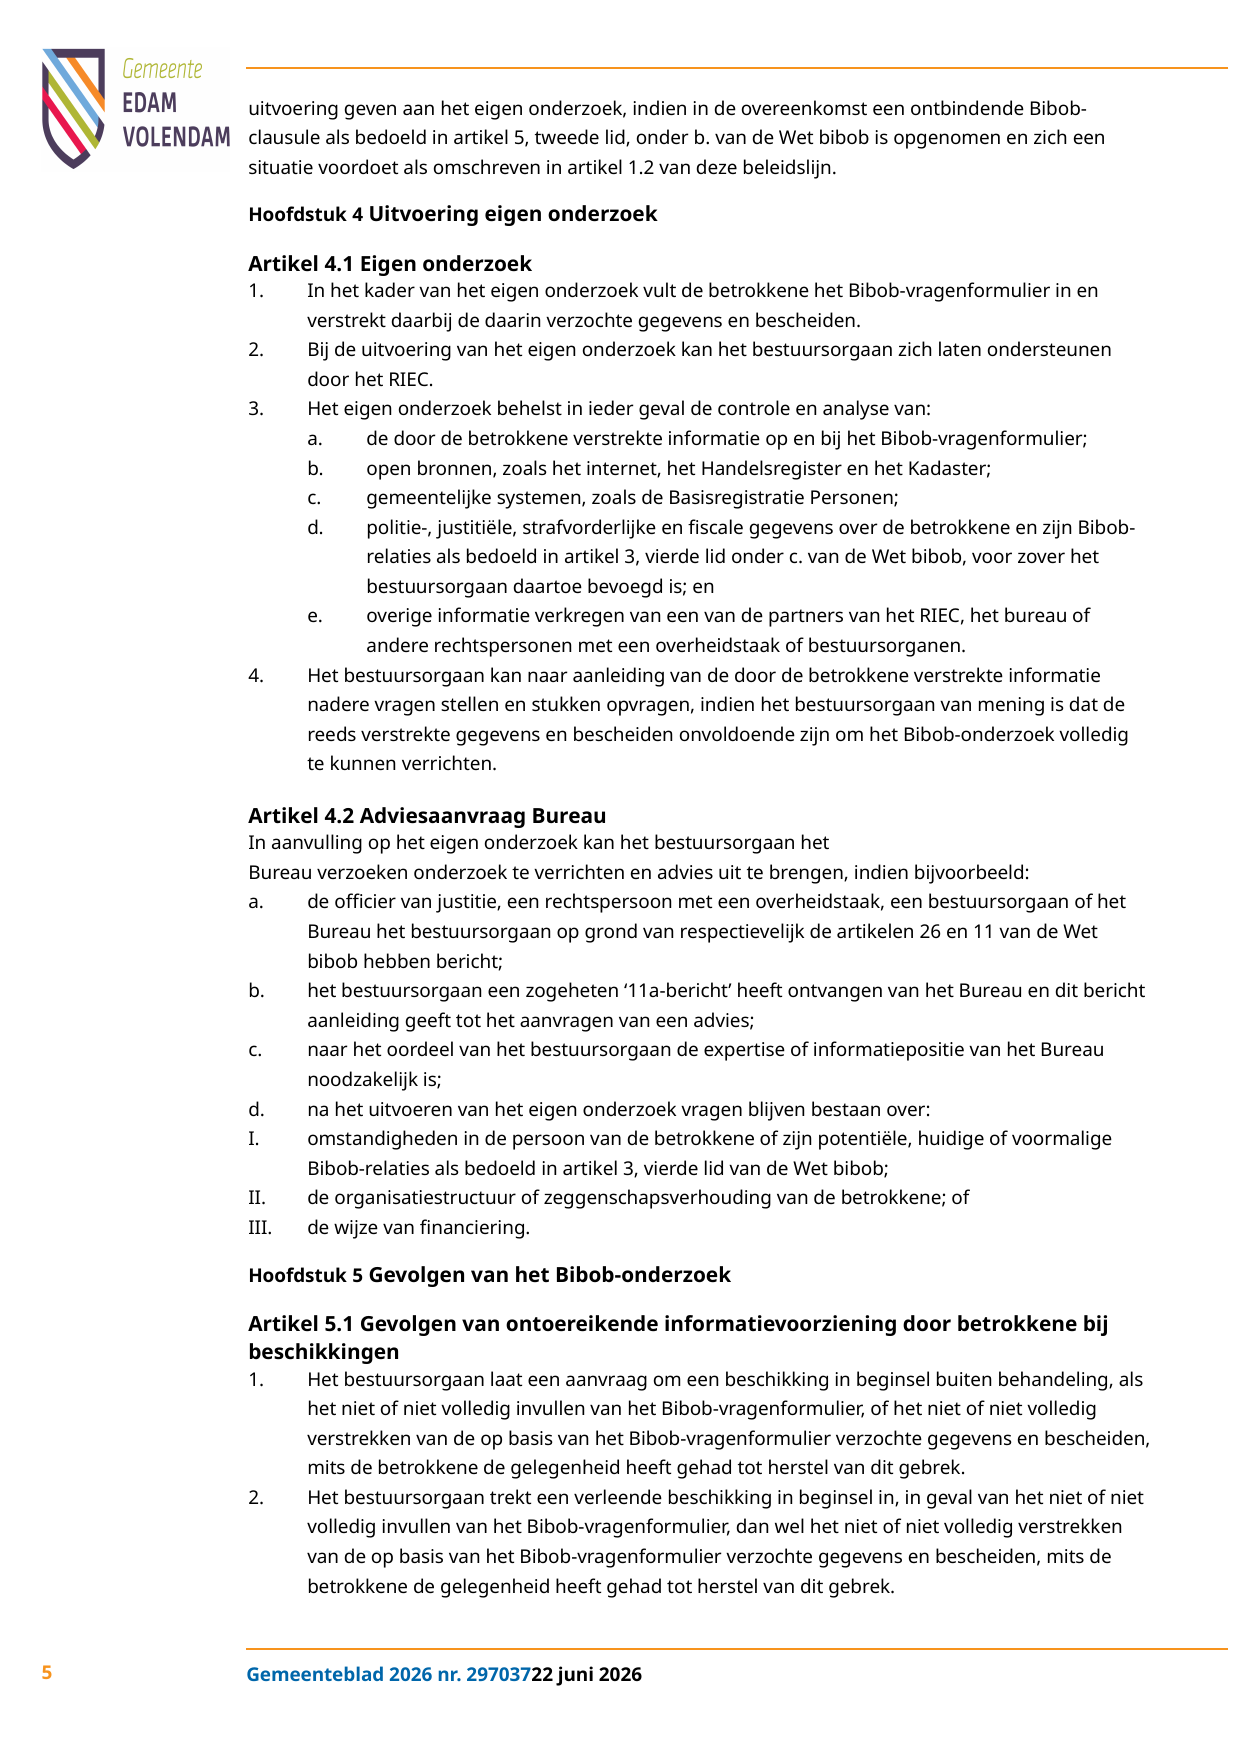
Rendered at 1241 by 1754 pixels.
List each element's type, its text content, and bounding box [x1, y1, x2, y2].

list de officier van justitie, een rechtspersoon met een overheidstaak, een bestuursorgaan of het Bureau het bestuursorgaan op grond van respectievelijk de artikelen 26 en 11 van de Wet bibob hebben bericht; [248, 889, 1152, 973]
picture [41, 47, 231, 172]
list overige informatie verkregen van een van de partners van het RIEC, het bureau of andere rechtspersonen met een overheidstaak of bestuursorganen. [307, 603, 1152, 658]
text Artikel 4.2 Adviesaanvraag Bureau [248, 801, 1152, 829]
list naar het oordeel van het bestuursorgaan de expertise of informatiepositie van het Bureau noodzakelijk is; [248, 1037, 1152, 1092]
text Artikel 4.1 Eigen onderzoek [248, 249, 1152, 277]
list In het kader van het eigen onderzoek vult de betrokkene het Bibob-vragenformulier in en verstrekt daarbij de daarin verzochte gegevens en bescheiden. [248, 277, 1152, 333]
text Artikel 5.1 Gevolgen van ontoereikende informatievoorziening door betrokkene bij beschikkingen [248, 1309, 1152, 1366]
text uitvoering geven aan het eigen onderzoek, indien in de overeenkomst een ontbindende Bibob-clausule als bedoeld in artikel 5, tweede lid, onder b. van de Wet bibob is opgenomen en zich een situatie voordoet als omschreven in artikel 1.2 van deze beleidslijn. [248, 95, 1152, 180]
list Bij de uitvoering van het eigen onderzoek kan het bestuursorgaan zich laten ondersteunen door het RIEC. [248, 336, 1152, 392]
list politie-, justitiële, strafvorderlijke en fiscale gegevens over de betrokkene en zijn Bibob-relaties als bedoeld in artikel 3, vierde lid onder c. van de Wet bibob, voor zover het bestuursorgaan daartoe bevoegd is; en [307, 514, 1152, 599]
list omstandigheden in de persoon van de betrokkene of zijn potentiële, huidige of voormalige Bibob-relaties als bedoeld in artikel 3, vierde lid van de Wet bibob; [248, 1125, 1152, 1181]
text In aanvulling op het eigen onderzoek kan het bestuursorgaan het [248, 829, 1152, 855]
text Bureau verzoeken onderzoek te verrichten en advies uit te brengen, indien bijvoorbeeld: [248, 859, 1152, 885]
text Hoofdstuk 5 Gevolgen van het Bibob-onderzoek [248, 1260, 1152, 1288]
list Het bestuursorgaan kan naar aanleiding van de door de betrokkene verstrekte informatie nadere vragen stellen en stukken opvragen, indien het bestuursorgaan van mening is dat de reeds verstrekte gegevens en bescheiden onvoldoende zijn om het Bibob-onderzoek volledig te kunnen verrichten. [248, 662, 1152, 776]
list na het uitvoeren van het eigen onderzoek vragen blijven bestaan over: [248, 1096, 1152, 1121]
list gemeentelijke systemen, zoals de Basisregistratie Personen; [307, 484, 1152, 510]
list Het bestuursorgaan laat een aanvraag om een beschikking in beginsel buiten behandeling, als het niet of niet volledig invullen van het Bibob-vragenformulier, of het niet of niet volledig verstrekken van de op basis van het Bibob-vragenformulier verzochte gegevens en bescheiden, mits de betrokkene de gelegenheid heeft gehad tot herstel van dit gebrek. [248, 1366, 1152, 1480]
list Het bestuursorgaan trekt een verleende beschikking in beginsel in, in geval van het niet of niet volledig invullen van het Bibob-vragenformulier, dan wel het niet of niet volledig verstrekken van de op basis van het Bibob-vragenformulier verzochte gegevens en bescheiden, mits de betrokkene de gelegenheid heeft gehad tot herstel van dit gebrek. [248, 1484, 1152, 1599]
text Hoofdstuk 4 Uitvoering eigen onderzoek [248, 199, 1152, 228]
list het bestuursorgaan een zogeheten ‘11a-bericht’ heeft ontvangen van het Bureau en dit bericht aanleiding geeft tot het aanvragen van een advies; [248, 977, 1152, 1033]
list Het eigen onderzoek behelst in ieder geval de controle en analyse van: [248, 396, 1152, 421]
list de door de betrokkene verstrekte informatie op en bij het Bibob-vragenformulier; [307, 425, 1152, 451]
list de organisatiestructuur of zeggenschapsverhouding van de betrokkene; of [248, 1184, 1152, 1210]
list open bronnen, zoals het internet, het Handelsregister en het Kadaster; [307, 455, 1152, 481]
list de wijze van financiering. [248, 1214, 1152, 1240]
